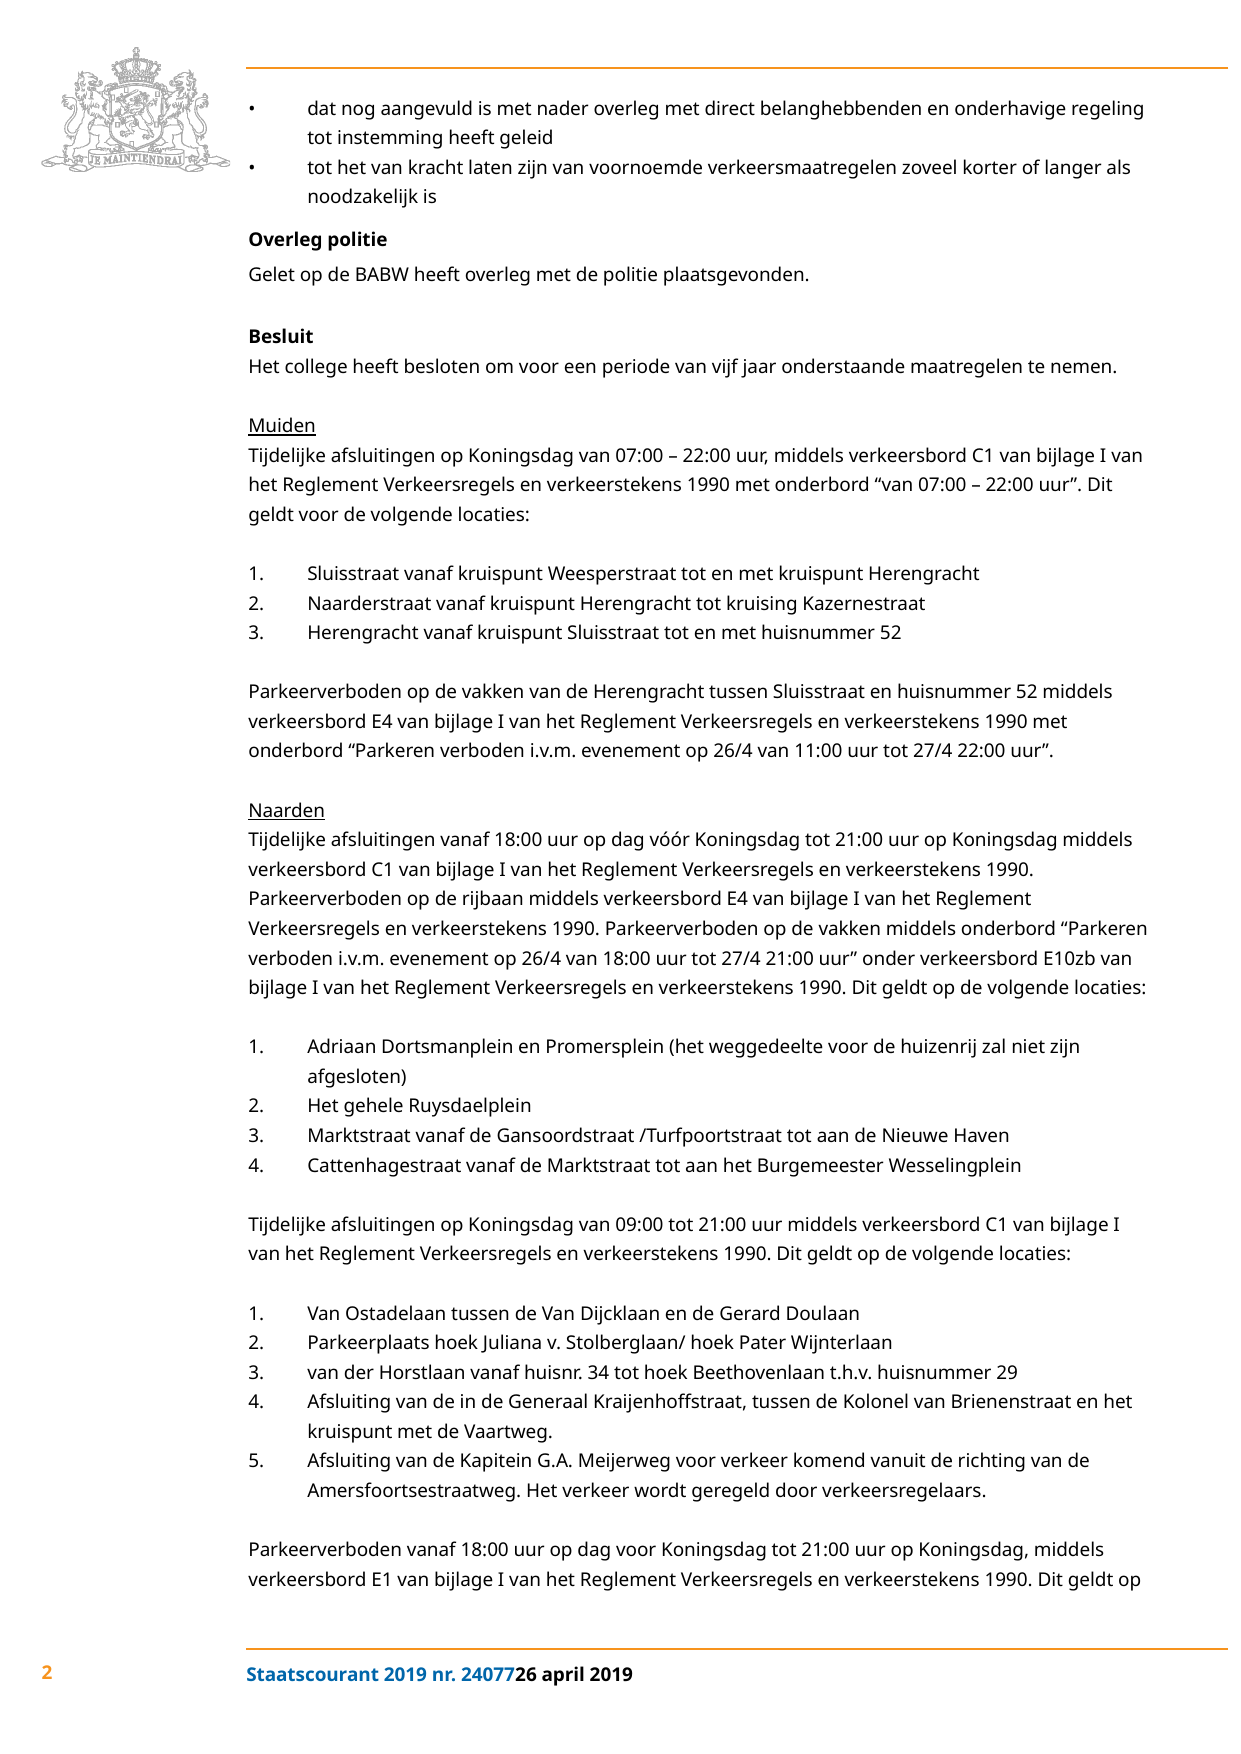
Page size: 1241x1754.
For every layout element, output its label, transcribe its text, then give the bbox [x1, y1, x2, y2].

list Sluisstraat vanaf kruispunt Weesperstraat tot en met kruispunt Herengracht [248, 560, 1152, 586]
text Besluit [248, 323, 1152, 349]
list Parkeerplaats hoek Juliana v. Stolberglaan/ hoek Pater Wijnterlaan [248, 1329, 1152, 1355]
list Van Ostadelaan tussen de Van Dijcklaan en de Gerard Doulaan [248, 1300, 1152, 1325]
list Adriaan Dortsmanplein en Promersplein (het weggedeelte voor de huizenrij zal niet zijn afgesloten) [248, 1033, 1152, 1089]
list Het gehele Ruysdaelplein [248, 1093, 1152, 1118]
text Gelet op de BABW heeft overleg met de politie plaatsgevonden. [248, 261, 1152, 286]
list Naarderstraat vanaf kruispunt Herengracht tot kruising Kazernestraat [248, 590, 1152, 615]
text Tijdelijke afsluitingen op Koningsdag van 07:00 – 22:00 uur, middels verkeersbord C1 van bijlage I van het Reglement Verkeersregels en verkeerstekens 1990 met onderbord “van 07:00 – 22:00 uur”. Dit geldt voor de volgende locaties: [248, 442, 1152, 527]
text Naarden [248, 797, 1152, 822]
list Afsluiting van de Kapitein G.A. Meijerweg voor verkeer komend vanuit de richting van de Amersfoortsestraatweg. Het verkeer wordt geregeld door verkeersregelaars. [248, 1448, 1152, 1503]
text Parkeerverboden op de vakken van de Herengracht tussen Sluisstraat en huisnummer 52 middels verkeersbord E4 van bijlage I van het Reglement Verkeersregels en verkeerstekens 1990 met onderbord “Parkeren verboden i.v.m. evenement op 26/4 van 11:00 uur tot 27/4 22:00 uur”. [248, 678, 1152, 763]
list van der Horstlaan vanaf huisnr. 34 tot hoek Beethovenlaan t.h.v. huisnummer 29 [248, 1359, 1152, 1384]
text Tijdelijke afsluitingen vanaf 18:00 uur op dag vóór Koningsdag tot 21:00 uur op Koningsdag middels verkeersbord C1 van bijlage I van het Reglement Verkeersregels en verkeerstekens 1990. Parkeerverboden op de rijbaan middels verkeersbord E4 van bijlage I van het Reglement Verkeersregels en verkeerstekens 1990. Parkeerverboden op de vakken middels onderbord “Parkeren verboden i.v.m. evenement op 26/4 van 18:00 uur tot 27/4 21:00 uur” onder verkeersbord E10zb van bijlage I van het Reglement Verkeersregels en verkeerstekens 1990. Dit geldt op de volgende locaties: [248, 826, 1152, 1000]
list dat nog aangevuld is met nader overleg met direct belanghebbenden en onderhavige regeling tot instemming heeft geleid [248, 95, 1152, 150]
list Marktstraat vanaf de Gansoordstraat /Turfpoortstraat tot aan de Nieuwe Haven [248, 1122, 1152, 1148]
picture [41, 47, 231, 172]
text Tijdelijke afsluitingen op Koningsdag van 09:00 tot 21:00 uur middels verkeersbord C1 van bijlage I van het Reglement Verkeersregels en verkeerstekens 1990. Dit geldt op de volgende locaties: [248, 1211, 1152, 1266]
text Parkeerverboden vanaf 18:00 uur op dag voor Koningsdag tot 21:00 uur op Koningsdag, middels verkeersbord E1 van bijlage I van het Reglement Verkeersregels en verkeerstekens 1990. Dit geldt op [248, 1536, 1152, 1592]
list Cattenhagestraat vanaf de Marktstraat tot aan het Burgemeester Wesselingplein [248, 1152, 1152, 1177]
text Muiden [248, 412, 1152, 438]
list Herengracht vanaf kruispunt Sluisstraat tot en met huisnummer 52 [248, 619, 1152, 645]
list Afsluiting van de in de Generaal Kraijenhoffstraat, tussen de Kolonel van Brienenstraat en het kruispunt met de Vaartweg. [248, 1388, 1152, 1444]
list tot het van kracht laten zijn van voornoemde verkeersmaatregelen zoveel korter of langer als noodzakelijk is [248, 154, 1152, 209]
text Overleg politie [248, 227, 1152, 252]
text Het college heeft besloten om voor een periode van vijf jaar onderstaande maatregelen te nemen. [248, 353, 1152, 379]
